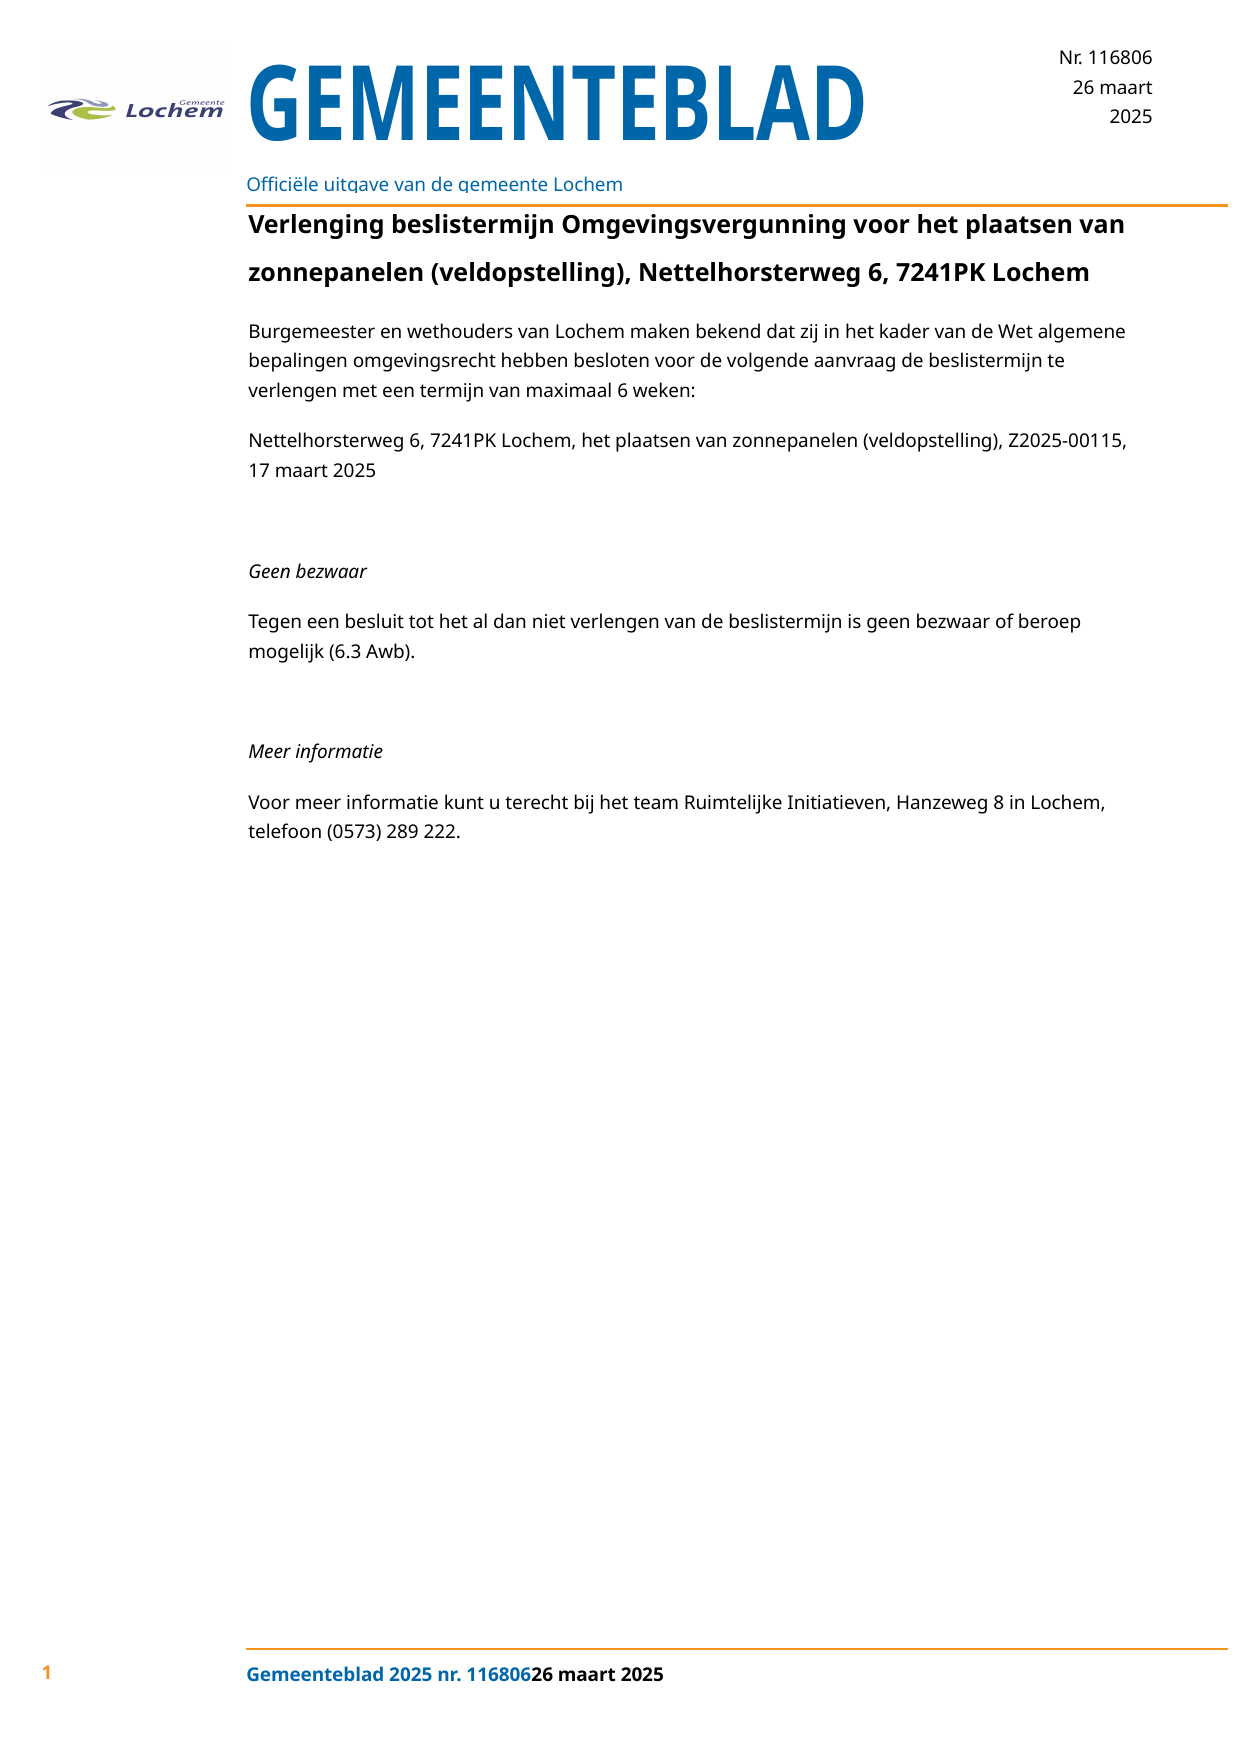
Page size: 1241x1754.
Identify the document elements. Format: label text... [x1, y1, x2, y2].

text Meer informatie [248, 739, 1152, 764]
picture [41, 47, 231, 172]
text Tegen een besluit tot het al dan niet verlengen van de beslistermijn is geen bezwaar of beroep mogelijk (6.3 Awb). [248, 608, 1152, 664]
text Burgemeester en wethouders van Lochem maken bekend dat zij in het kader van de Wet algemene bepalingen omgevingsrecht hebben besloten voor de volgende aanvraag de beslistermijn te verlengen met een termijn van maximaal 6 weken: [248, 318, 1152, 403]
text Nettelhorsterweg 6, 7241PK Lochem, het plaatsen van zonnepanelen (veldopstelling), Z2025-00115, 17 maart 2025 [248, 427, 1152, 483]
text Geen bezwaar [248, 558, 1152, 584]
text Voor meer informatie kunt u terecht bij het team Ruimtelijke Initiatieven, Hanzeweg 8 in Lochem, telefoon (0573) 289 222. [248, 789, 1152, 844]
text Verlenging beslistermijn Omgevingsvergunning voor het plaatsen van zonnepanelen (veldopstelling), Nettelhorsterweg 6, 7241PK Lochem [248, 207, 1152, 288]
